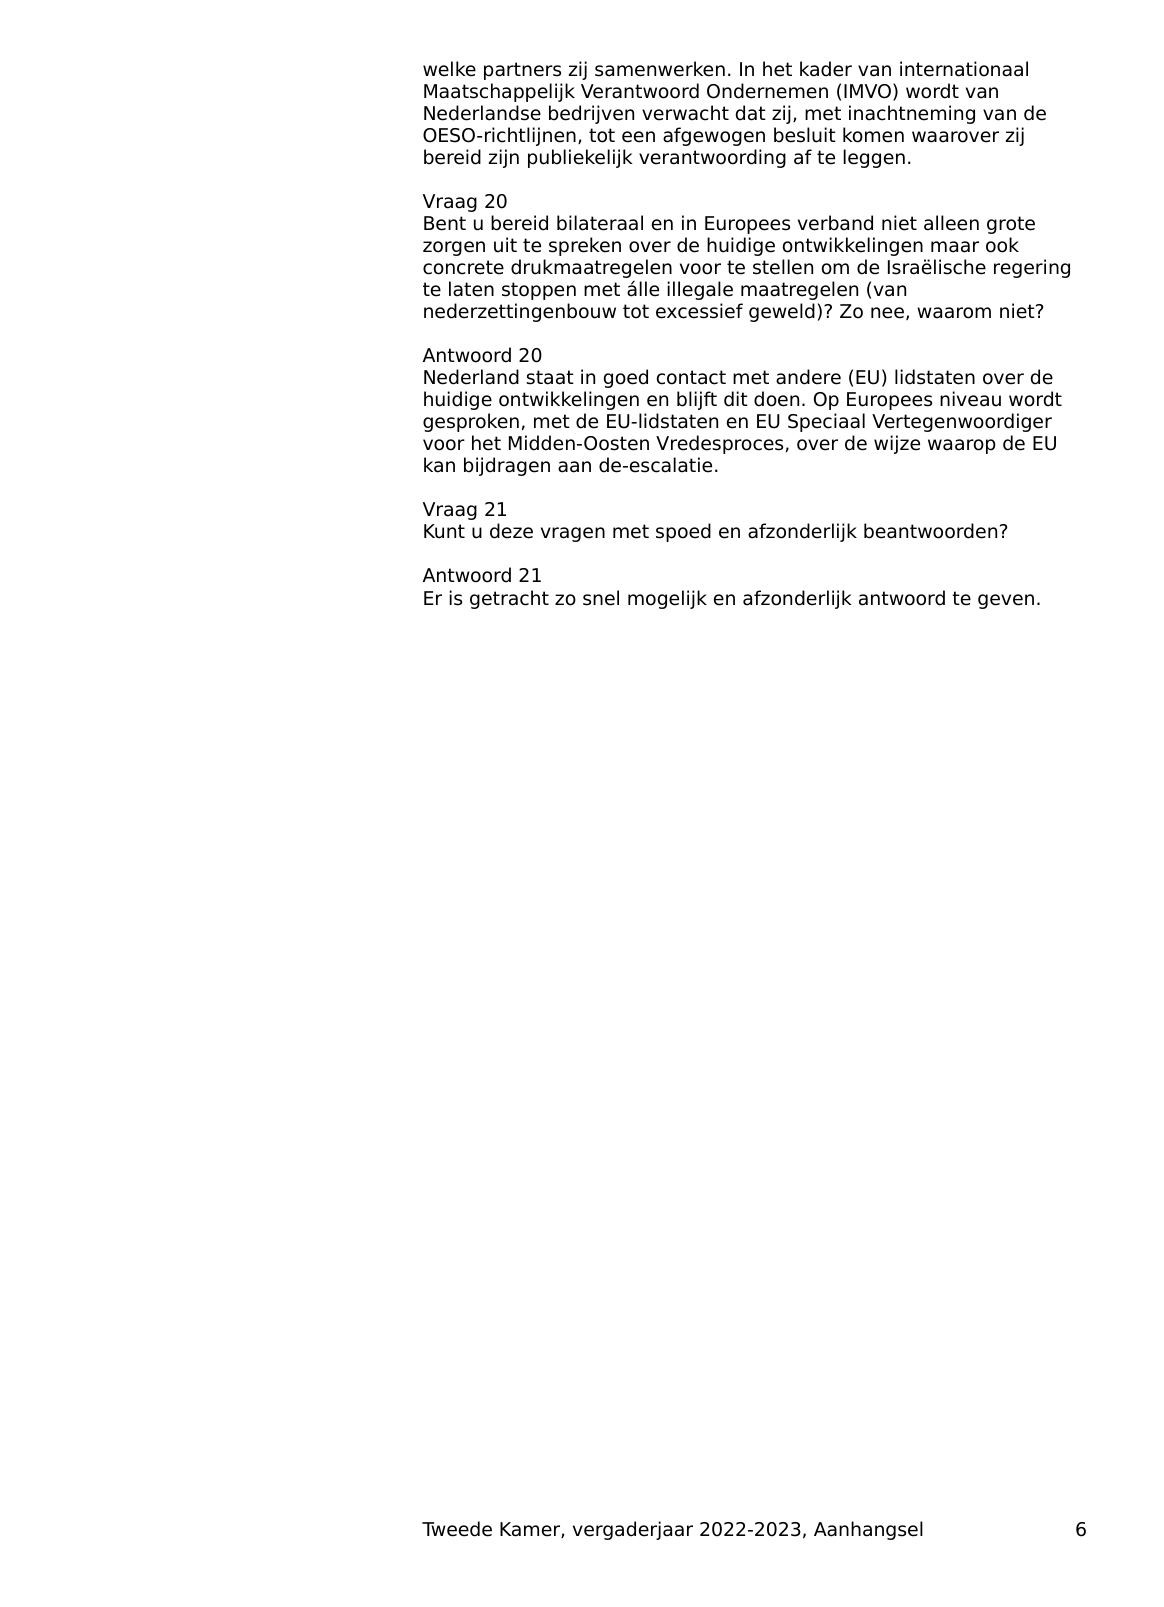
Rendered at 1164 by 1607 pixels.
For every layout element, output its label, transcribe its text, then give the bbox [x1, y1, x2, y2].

text welke partners zij samenwerken. In het kader van internationaal Maatschappelijk Verantwoord Ondernemen (IMVO) wordt van Nederlandse bedrijven verwacht dat zij, met inachtneming van de OESO-richtlijnen, tot een afgewogen besluit komen waarover zij bereid zijn publiekelijk verantwoording af te leggen. [422, 59, 1087, 169]
text Er is getracht zo snel mogelijk en afzonderlijk antwoord te geven. [422, 587, 1087, 609]
text Antwoord 20 [422, 345, 1087, 367]
text Kunt u deze vragen met spoed en afzonderlijk beantwoorden? [422, 521, 1087, 543]
text Vraag 20 [422, 191, 1087, 213]
text Bent u bereid bilateraal en in Europees verband niet alleen grote zorgen uit te spreken over de huidige ontwikkelingen maar ook concrete drukmaatregelen voor te stellen om de Israëlische regering te laten stoppen met álle illegale maatregelen (van nederzettingenbouw tot excessief geweld)? Zo nee, waarom niet? [422, 213, 1087, 323]
text Nederland staat in goed contact met andere (EU) lidstaten over de huidige ontwikkelingen en blijft dit doen. Op Europees niveau wordt gesproken, met de EU-lidstaten en EU Speciaal Vertegenwoordiger voor het Midden-Oosten Vredesproces, over de wijze waarop de EU kan bijdragen aan de-escalatie. [422, 367, 1087, 477]
text Vraag 21 [422, 499, 1087, 521]
text Antwoord 21 [422, 565, 1087, 587]
